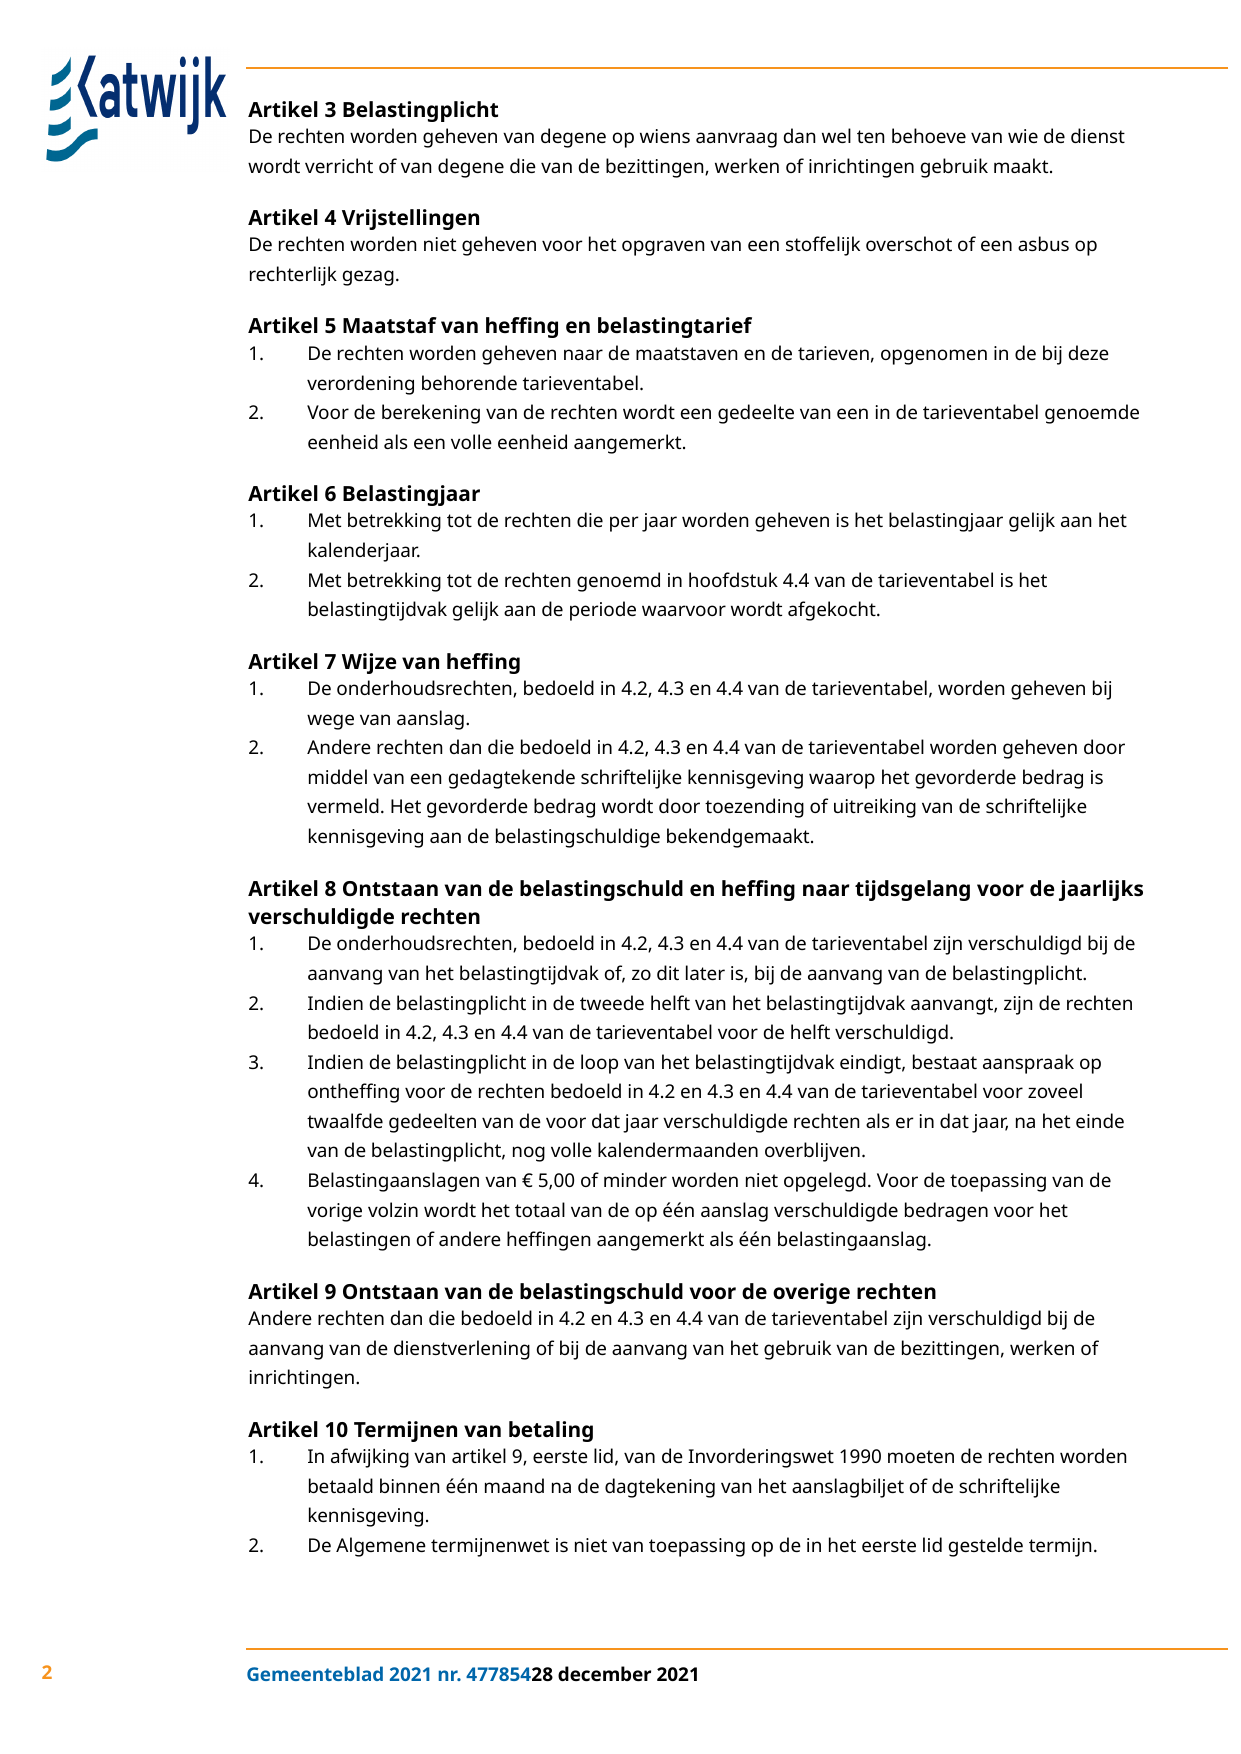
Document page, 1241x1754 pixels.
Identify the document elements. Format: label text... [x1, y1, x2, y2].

list Voor de berekening van de rechten wordt een gedeelte van een in de tarieventabel genoemde eenheid als een volle eenheid aangemerkt. [248, 399, 1152, 454]
list De onderhoudsrechten, bedoeld in 4.2, 4.3 en 4.4 van de tarieventabel, worden geheven bij wege van aanslag. [248, 675, 1152, 731]
list De rechten worden geheven naar de maatstaven en de tarieven, opgenomen in de bij deze verordening behorende tarieventabel. [248, 340, 1152, 395]
text Artikel 3 Belastingplicht [248, 95, 1152, 123]
text Artikel 8 Ontstaan van de belastingschuld en heffing naar tijdsgelang voor de jaarlijks verschuldigde rechten [248, 874, 1152, 931]
text Artikel 6 Belastingjaar [248, 479, 1152, 508]
picture [41, 47, 231, 172]
list Belastingaanslagen van € 5,00 of minder worden niet opgelegd. Voor de toepassing van de vorige volzin wordt het totaal van de op één aanslag verschuldigde bedragen voor het belastingen of andere heffingen aangemerkt als één belastingaanslag. [248, 1167, 1152, 1252]
list Indien de belastingplicht in de tweede helft van het belastingtijdvak aanvangt, zijn de rechten bedoeld in 4.2, 4.3 en 4.4 van de tarieventabel voor de helft verschuldigd. [248, 990, 1152, 1045]
text Artikel 10 Termijnen van betaling [248, 1415, 1152, 1443]
text Artikel 7 Wijze van heffing [248, 647, 1152, 675]
list Met betrekking tot de rechten genoemd in hoofdstuk 4.4 van de tarieventabel is het belastingtijdvak gelijk aan de periode waarvoor wordt afgekocht. [248, 567, 1152, 622]
text Artikel 5 Maatstaf van heffing en belastingtarief [248, 312, 1152, 340]
text Artikel 9 Ontstaan van de belastingschuld voor de overige rechten [248, 1277, 1152, 1305]
text De rechten worden niet geheven voor het opgraven van een stoffelijk overschot of een asbus op rechterlijk gezag. [248, 232, 1152, 287]
list Indien de belastingplicht in de loop van het belastingtijdvak eindigt, bestaat aanspraak op ontheffing voor de rechten bedoeld in 4.2 en 4.3 en 4.4 van de tarieventabel voor zoveel twaalfde gedeelten van de voor dat jaar verschuldigde rechten als er in dat jaar, na het einde van de belastingplicht, nog volle kalendermaanden overblijven. [248, 1049, 1152, 1163]
list De Algemene termijnenwet is niet van toepassing op de in het eerste lid gestelde termijn. [248, 1532, 1152, 1558]
list Andere rechten dan die bedoeld in 4.2, 4.3 en 4.4 van de tarieventabel worden geheven door middel van een gedagtekende schriftelijke kennisgeving waarop het gevorderde bedrag is vermeld. Het gevorderde bedrag wordt door toezending of uitreiking van de schriftelijke kennisgeving aan de belastingschuldige bekendgemaakt. [248, 734, 1152, 849]
text Artikel 4 Vrijstellingen [248, 203, 1152, 232]
text Andere rechten dan die bedoeld in 4.2 en 4.3 en 4.4 van de tarieventabel zijn verschuldigd bij de aanvang van de dienstverlening of bij de aanvang van het gebruik van de bezittingen, werken of inrichtingen. [248, 1305, 1152, 1390]
list De onderhoudsrechten, bedoeld in 4.2, 4.3 en 4.4 van de tarieventabel zijn verschuldigd bij de aanvang van het belastingtijdvak of, zo dit later is, bij de aanvang van de belastingplicht. [248, 931, 1152, 986]
text De rechten worden geheven van degene op wiens aanvraag dan wel ten behoeve van wie de dienst wordt verricht of van degene die van de bezittingen, werken of inrichtingen gebruik maakt. [248, 123, 1152, 178]
list In afwijking van artikel 9, eerste lid, van de Invorderingswet 1990 moeten de rechten worden betaald binnen één maand na de dagtekening van het aanslagbiljet of de schriftelijke kennisgeving. [248, 1443, 1152, 1528]
list Met betrekking tot de rechten die per jaar worden geheven is het belastingjaar gelijk aan het kalenderjaar. [248, 508, 1152, 563]
